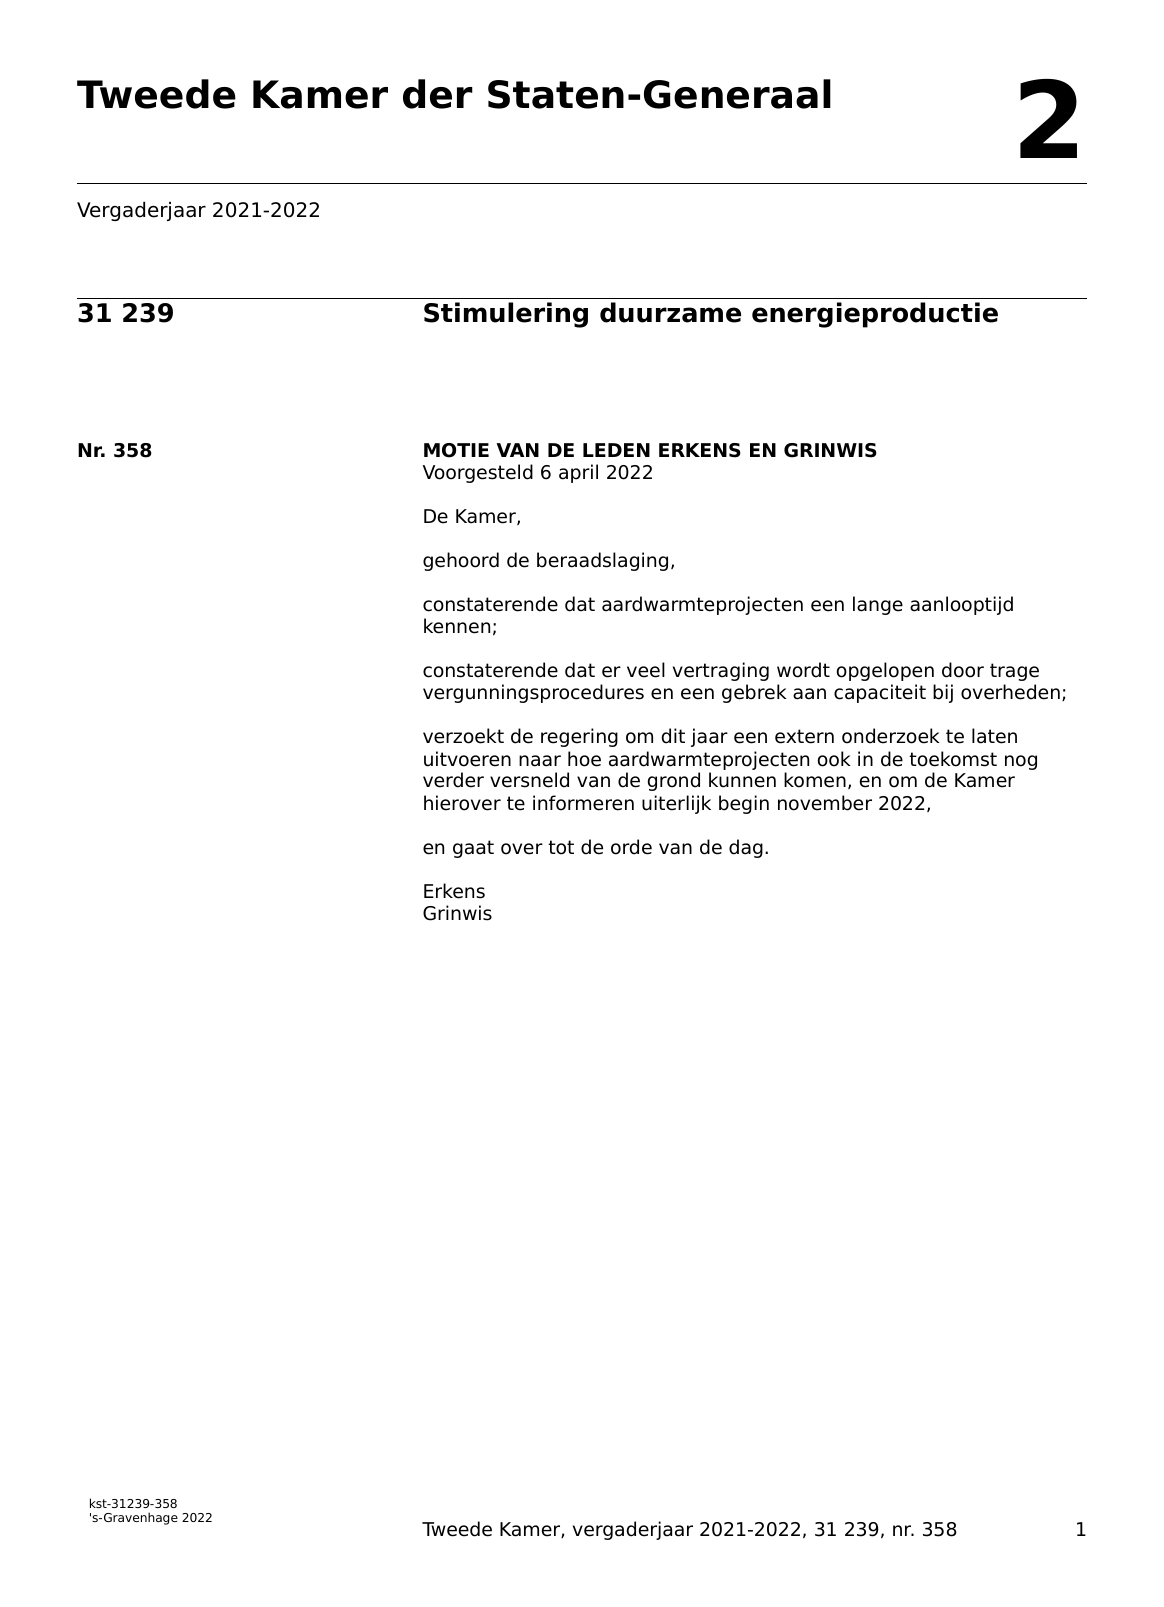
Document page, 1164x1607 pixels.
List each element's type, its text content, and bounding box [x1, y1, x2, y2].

text De Kamer, [422, 506, 1087, 528]
text kst-31239-358 [88, 1497, 323, 1511]
text constaterende dat aardwarmteprojecten een lange aanlooptijd kennen; [422, 594, 1087, 638]
subtitle Nr. 358 MOTIE VAN DE LEDEN ERKENS EN GRINWIS [77, 440, 1087, 462]
text Erkens [422, 881, 1087, 903]
text Voorgesteld 6 april 2022 [422, 462, 1087, 484]
table_header Tweede Kamer der Staten-Generaal [77, 59, 886, 183]
text en gaat over tot de orde van de dag. [422, 837, 1087, 858]
text verzoekt de regering om dit jaar een extern onderzoek te laten uitvoeren naar hoe aardwarmteprojecten ook in de toekomst nog verder versneld van de grond kunnen komen, en om de Kamer hierover te informeren uiterlijk begin november 2022, [422, 726, 1087, 814]
table_header 2 [886, 59, 1087, 183]
subtitle 31 239 Stimulering duurzame energieproductie [77, 299, 1087, 329]
text Grinwis [422, 903, 1087, 925]
text 's-Gravenhage 2022 [88, 1511, 323, 1525]
table_cell Vergaderjaar 2021-2022 [77, 184, 1087, 298]
text constaterende dat er veel vertraging wordt opgelopen door trage vergunningsprocedures en een gebrek aan capaciteit bij overheden; [422, 660, 1087, 704]
text gehoord de beraadslaging, [422, 550, 1087, 572]
